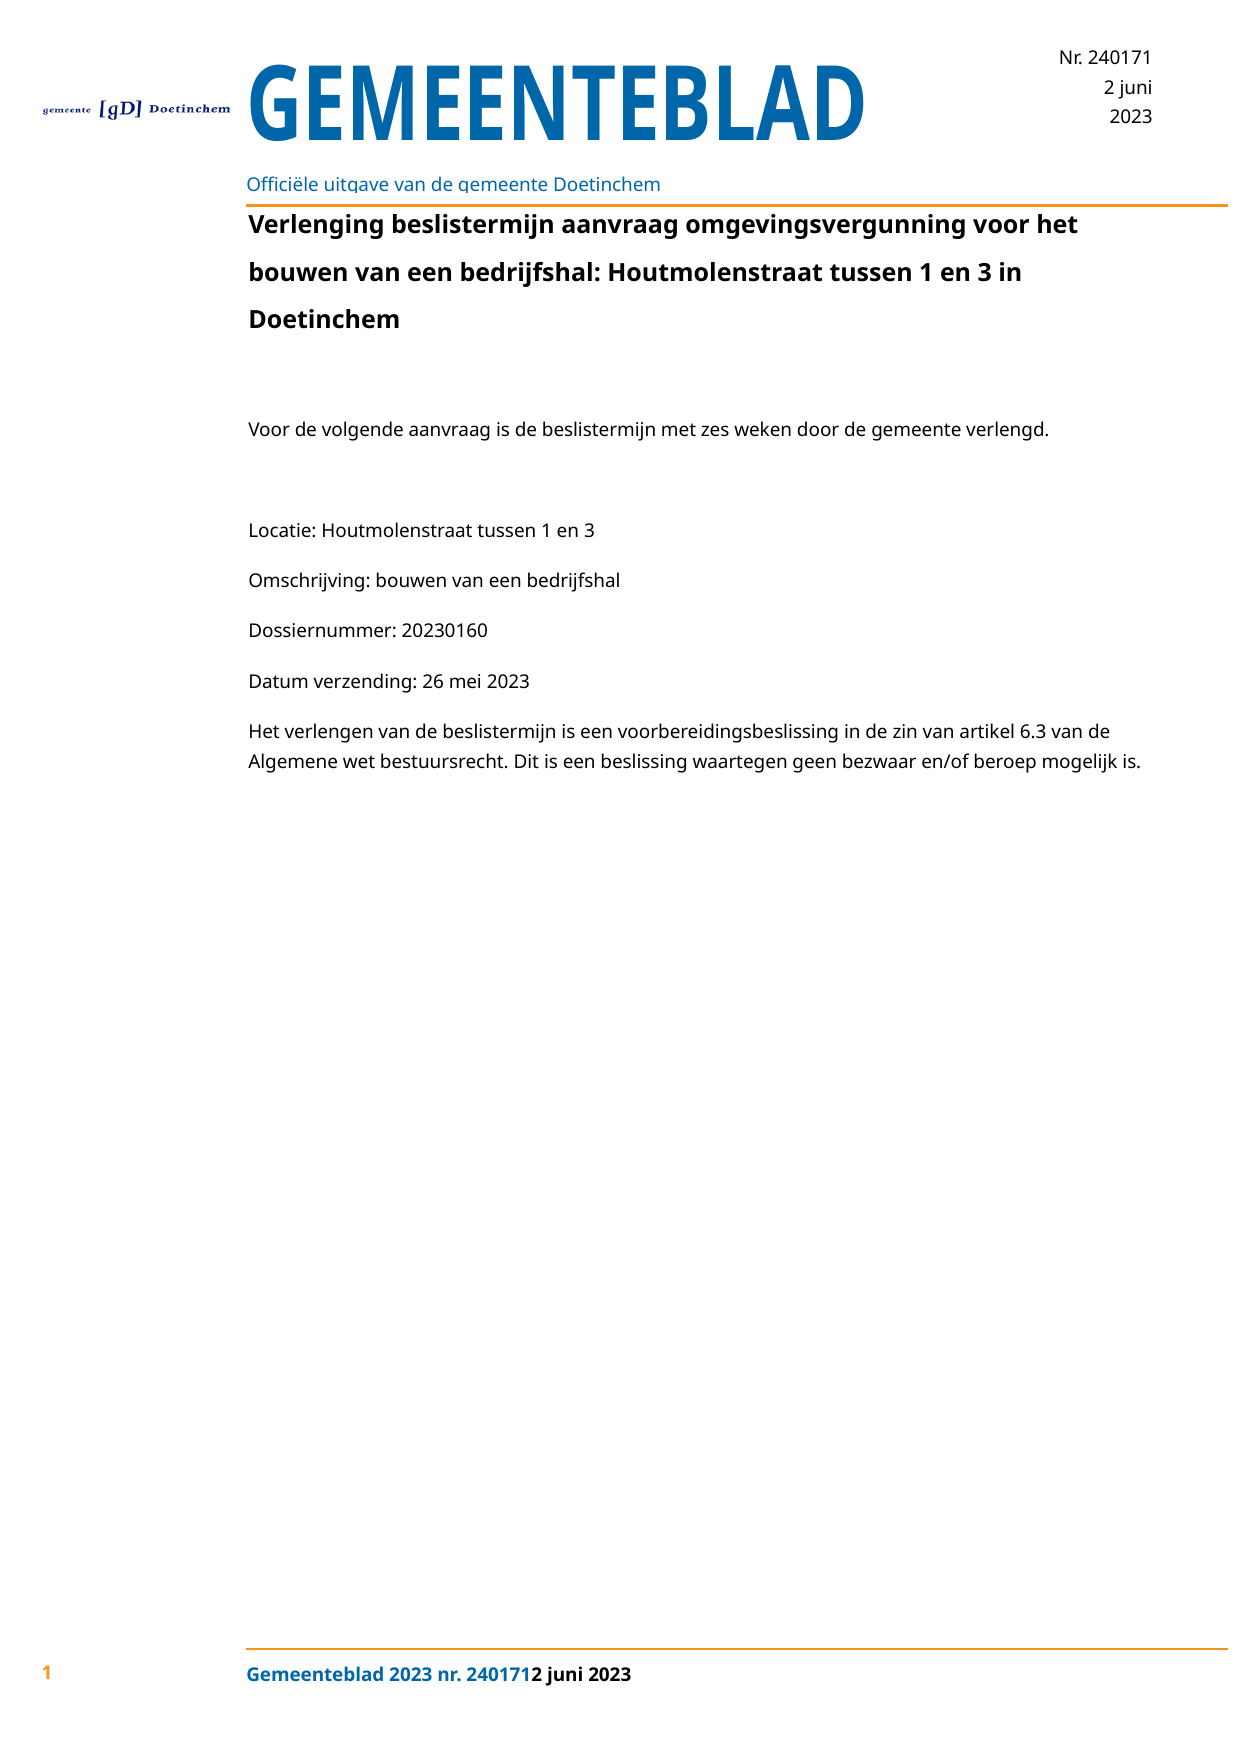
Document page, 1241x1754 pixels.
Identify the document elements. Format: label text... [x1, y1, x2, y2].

text Datum verzending: 26 mei 2023 [248, 668, 1152, 694]
text Voor de volgende aanvraag is de beslistermijn met zes weken door de gemeente verlengd. [248, 416, 1152, 442]
text Verlenging beslistermijn aanvraag omgevingsvergunning voor het bouwen van een bedrijfshal: Houtmolenstraat tussen 1 en 3 in Doetinchem [248, 207, 1152, 336]
text Omschrijving: bouwen van een bedrijfshal [248, 567, 1152, 593]
text Dossiernummer: 20230160 [248, 618, 1152, 643]
text Locatie: Houtmolenstraat tussen 1 en 3 [248, 517, 1152, 542]
text Het verlengen van de beslistermijn is een voorbereidingsbeslissing in de zin van artikel 6.3 van de Algemene wet bestuursrecht. Dit is een beslissing waartegen geen bezwaar en/of beroep mogelijk is. [248, 718, 1152, 774]
picture [41, 47, 231, 172]
